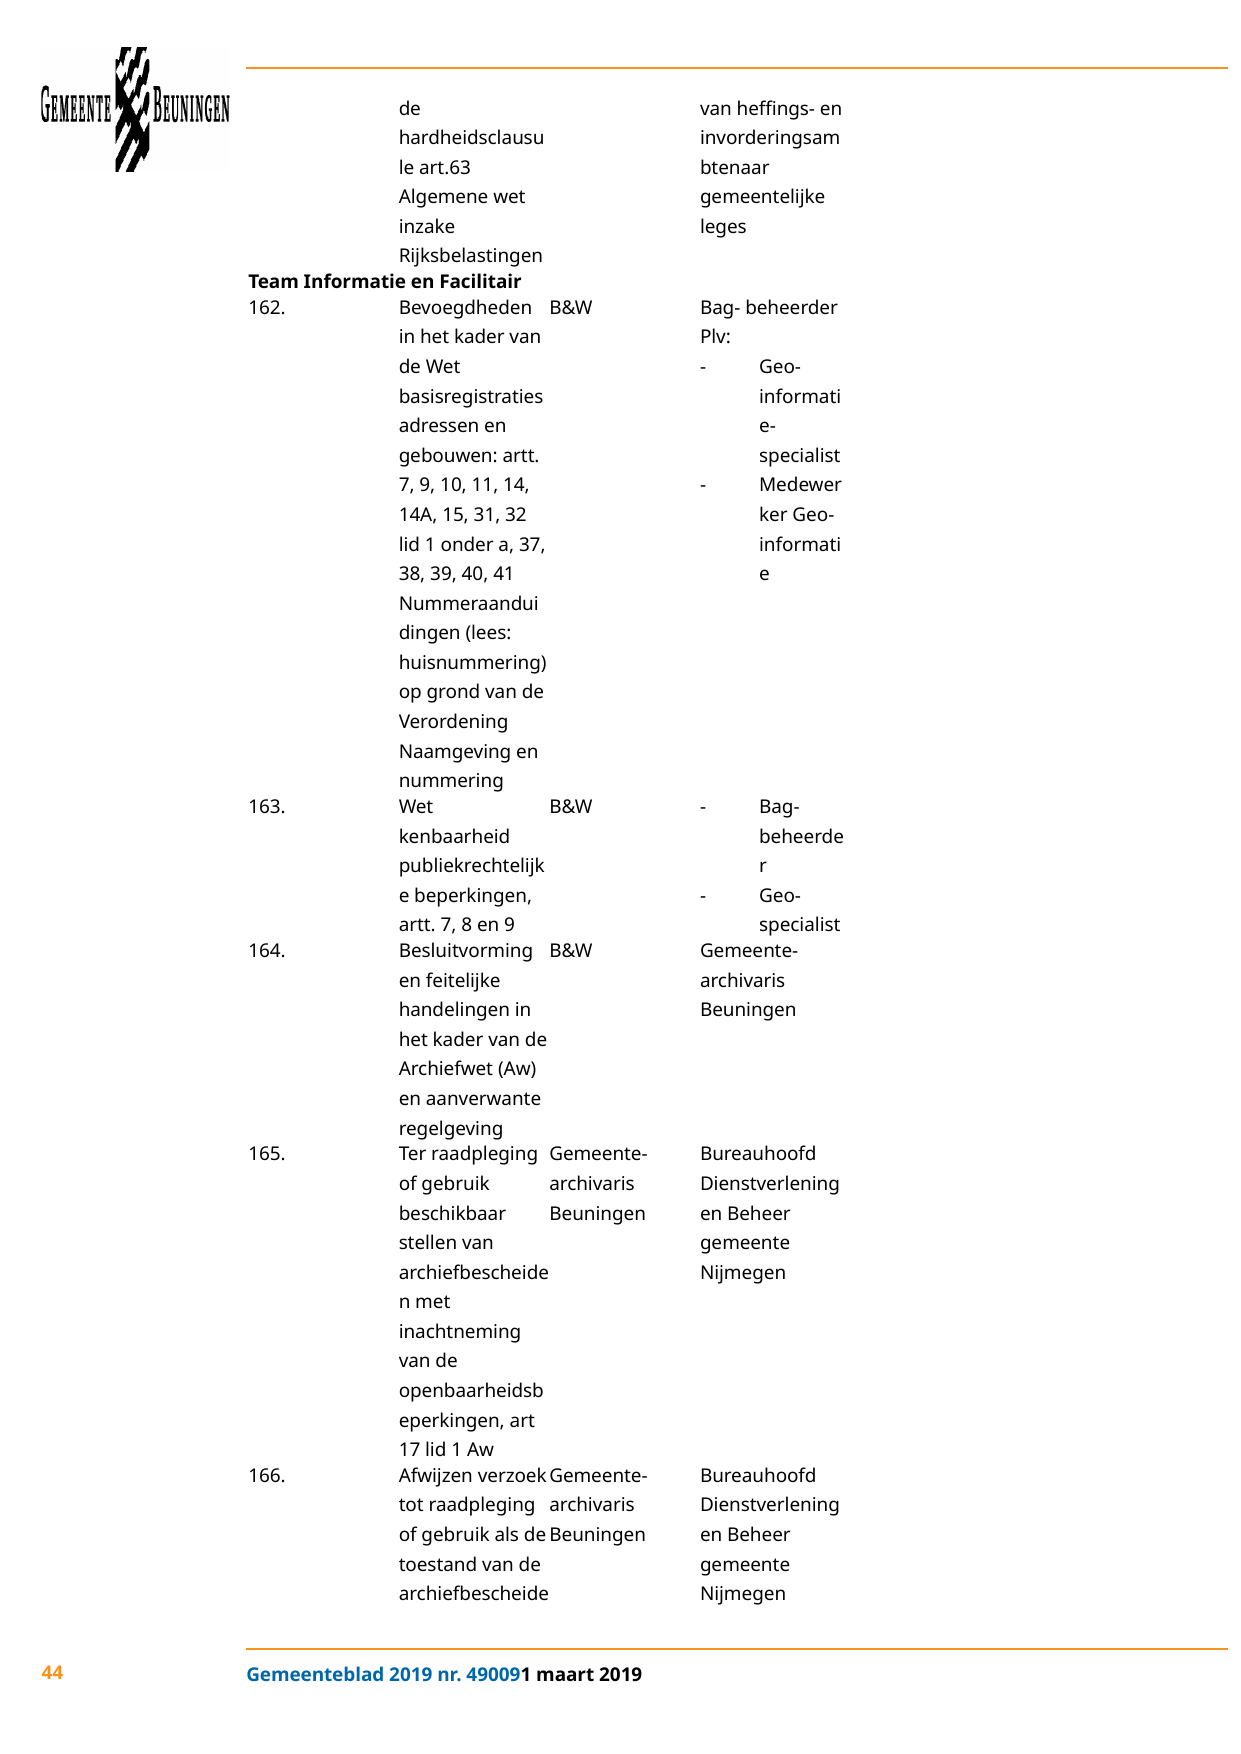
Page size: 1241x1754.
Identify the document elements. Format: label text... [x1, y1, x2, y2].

table_cell [850, 1462, 1001, 1606]
table_cell B&W [549, 937, 700, 1141]
table_cell [248, 294, 398, 793]
table_cell [1001, 1141, 1152, 1462]
table_cell [1001, 95, 1152, 268]
table_cell Gemeente-archivaris Beuningen [549, 1141, 700, 1462]
picture [41, 47, 231, 172]
table_cell Bureauhoofd Dienstverlening en Beheer gemeente Nijmegen [700, 1141, 850, 1462]
table_cell Bevoegdheden in het kader van de Wet basisregistraties adressen en gebouwen: artt. 7, 9, 10, 11, 14, 14A, 15, 31, 32 lid 1 onder a, 37, 38, 39, 40, 41 Nummeraanduidingen (lees: huisnummering) op grond van de Verordening Naamgeving en nummering [399, 294, 549, 793]
table_cell [850, 937, 1001, 1141]
table_cell van heffings- en invorderingsambtenaar gemeentelijke leges [700, 95, 850, 268]
table_cell [1001, 294, 1152, 793]
table_cell Wet kenbaarheid publiekrechtelijke beperkingen, artt. 7, 8 en 9 [399, 793, 549, 937]
table_cell Bag- beheerder Plv: Geo-informatie-specialist Medewerker Geo-informatie [700, 294, 850, 793]
table_cell [850, 269, 1001, 294]
table_cell Bag-beheerder Geo-specialist [700, 793, 850, 937]
table_cell Afwijzen verzoek tot raadpleging of gebruik als de toestand van de archiefbescheide [399, 1462, 549, 1606]
table_cell [248, 95, 398, 268]
table_cell de hardheidsclausule art.63 Algemene wet inzake Rijksbelastingen [399, 95, 549, 268]
table_cell [1001, 937, 1152, 1141]
table_cell [248, 1462, 398, 1606]
table_cell Gemeente-archivaris Beuningen [700, 937, 850, 1141]
table_cell [850, 294, 1001, 793]
table_cell Team Informatie en Facilitair [248, 269, 549, 294]
table_cell [549, 95, 700, 268]
table_cell [1001, 793, 1152, 937]
table_cell B&W [549, 294, 700, 793]
table_cell Ter raadpleging of gebruik beschikbaar stellen van archiefbescheiden met inachtneming van de openbaarheidsbeperkingen, art 17 lid 1 Aw [399, 1141, 549, 1462]
table_cell Bureauhoofd Dienstverlening en Beheer gemeente Nijmegen [700, 1462, 850, 1606]
table_cell [248, 1141, 398, 1462]
table_cell Besluitvorming en feitelijke handelingen in het kader van de Archiefwet (Aw) en aanverwante regelgeving [399, 937, 549, 1141]
table_cell [549, 269, 700, 294]
table_cell [850, 793, 1001, 937]
table_cell Gemeente-archivaris Beuningen [549, 1462, 700, 1606]
table_cell [1001, 1462, 1152, 1606]
table_cell [248, 937, 398, 1141]
table_cell [850, 95, 1001, 268]
table_cell [1001, 269, 1152, 294]
table_cell [700, 269, 850, 294]
table_cell [850, 1141, 1001, 1462]
table_cell B&W [549, 793, 700, 937]
table_cell [248, 793, 398, 937]
